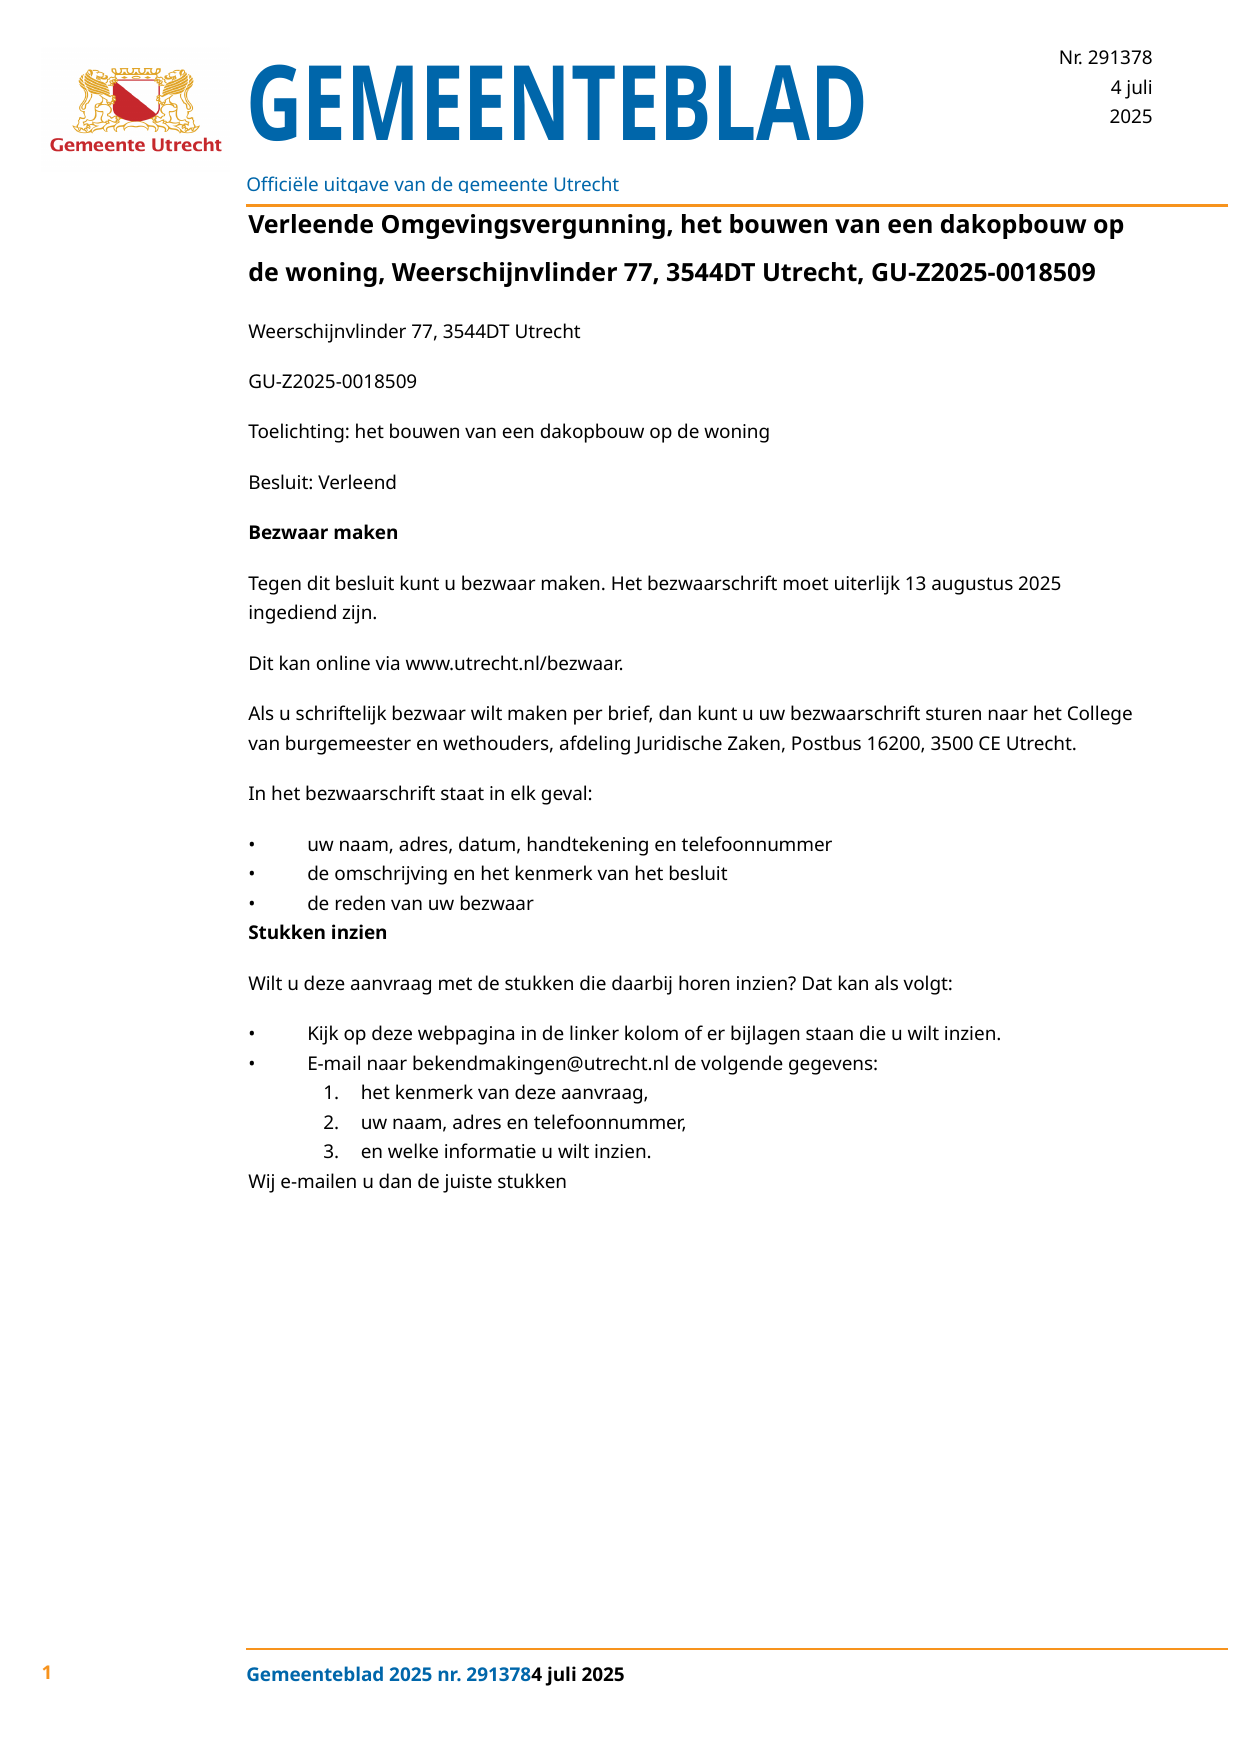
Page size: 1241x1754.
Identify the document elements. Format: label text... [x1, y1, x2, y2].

list en welke informatie u wilt inzien. [323, 1139, 1152, 1164]
text Dit kan online via www.utrecht.nl/bezwaar. [248, 650, 1152, 676]
list uw naam, adres, datum, handtekening en telefoonnummer [248, 831, 1152, 857]
text Besluit: Verleend [248, 469, 1152, 495]
list het kenmerk van deze aanvraag, [323, 1079, 1152, 1105]
picture [41, 47, 231, 172]
text Weerschijnvlinder 77, 3544DT Utrecht [248, 318, 1152, 344]
text GU-Z2025-0018509 [248, 368, 1152, 394]
text Wilt u deze aanvraag met de stukken die daarbij horen inzien? Dat kan als volgt: [248, 970, 1152, 996]
text In het bezwaarschrift staat in elk geval: [248, 780, 1152, 806]
list E-mail naar bekendmakingen@utrecht.nl de volgende gegevens: [248, 1050, 1152, 1076]
text Wij e-mailen u dan de juiste stukken [248, 1168, 1152, 1194]
text Bezwaar maken [248, 519, 1152, 545]
text Toelichting: het bouwen van een dakopbouw op de woning [248, 419, 1152, 444]
list de reden van uw bezwaar [248, 890, 1152, 916]
list uw naam, adres en telefoonnummer, [323, 1109, 1152, 1135]
list de omschrijving en het kenmerk van het besluit [248, 860, 1152, 886]
list Kijk op deze webpagina in de linker kolom of er bijlagen staan die u wilt inzien. [248, 1020, 1152, 1046]
text Stukken inzien [248, 919, 1152, 945]
text Tegen dit besluit kunt u bezwaar maken. Het bezwaarschrift moet uiterlijk 13 augustus 2025 ingediend zijn. [248, 570, 1152, 625]
text Verleende Omgevingsvergunning, het bouwen van een dakopbouw op de woning, Weerschijnvlinder 77, 3544DT Utrecht, GU-Z2025-0018509 [248, 207, 1152, 288]
text Als u schriftelijk bezwaar wilt maken per brief, dan kunt u uw bezwaarschrift sturen naar het College van burgemeester en wethouders, afdeling Juridische Zaken, Postbus 16200, 3500 CE Utrecht. [248, 700, 1152, 756]
